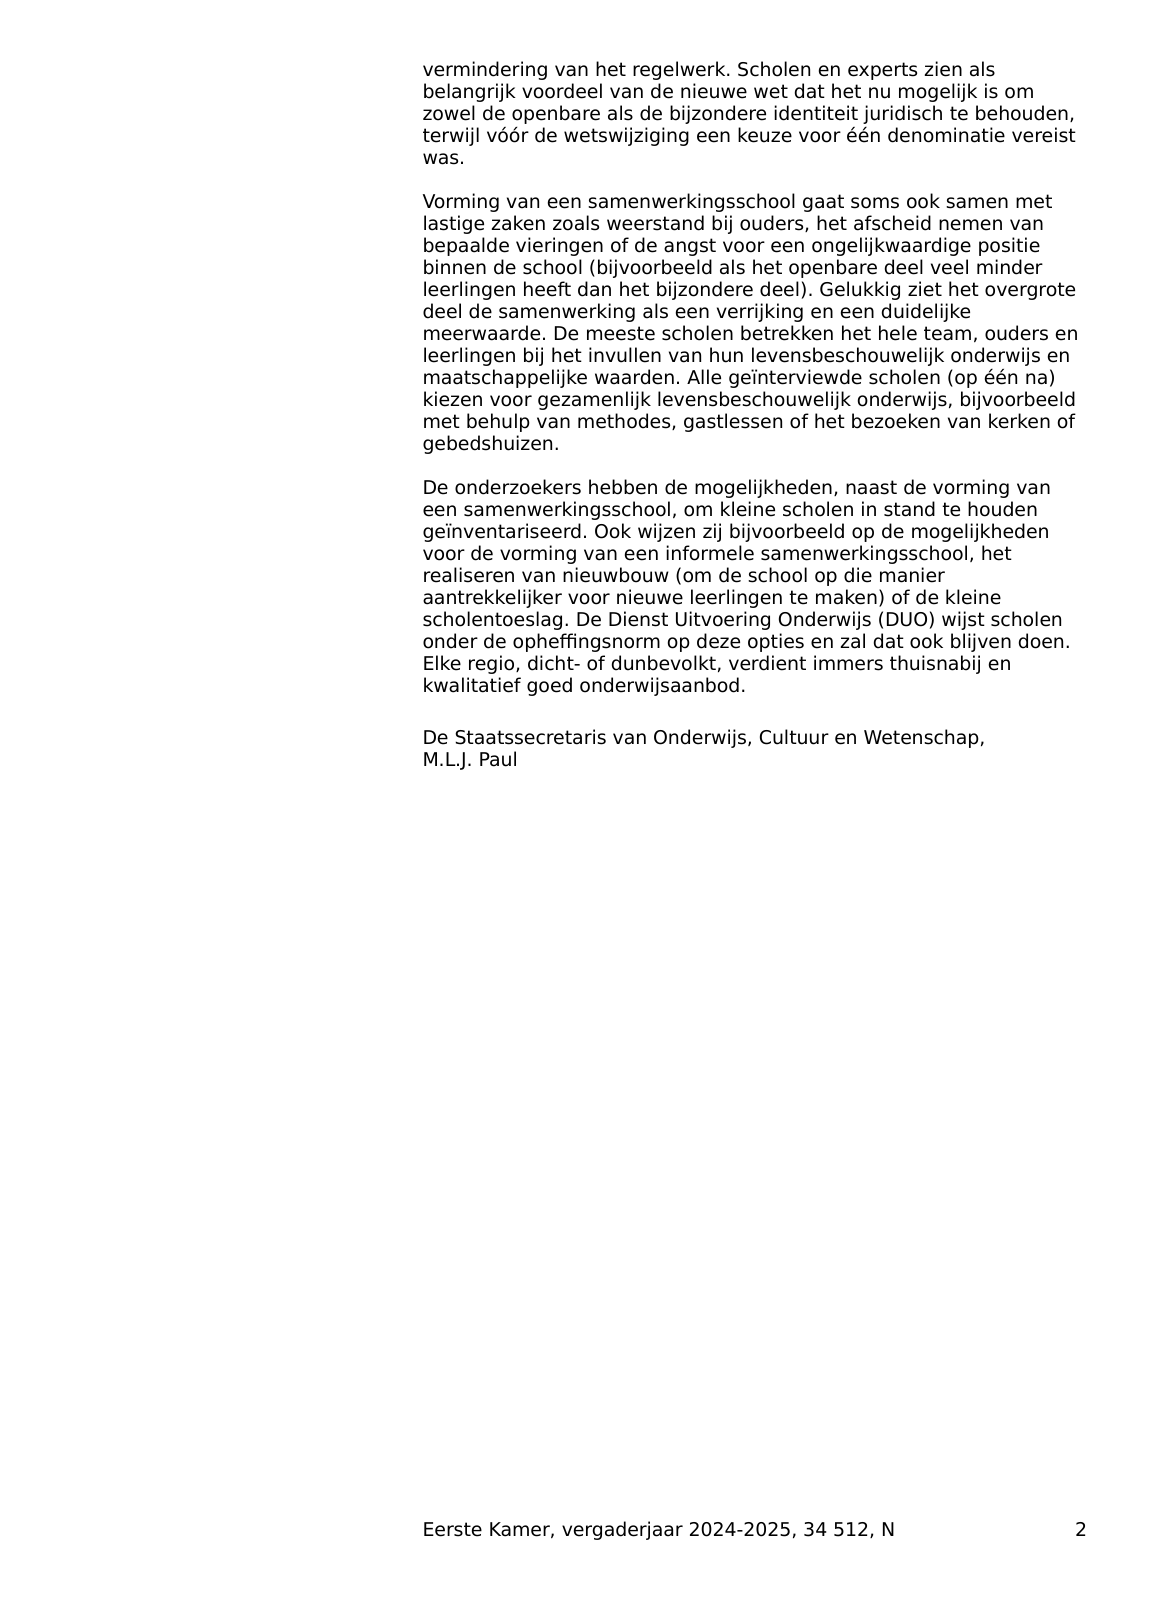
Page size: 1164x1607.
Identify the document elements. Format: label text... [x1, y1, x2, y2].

text Vorming van een samenwerkingsschool gaat soms ook samen met lastige zaken zoals weerstand bij ouders, het afscheid nemen van bepaalde vieringen of de angst voor een ongelijkwaardige positie binnen de school (bijvoorbeeld als het openbare deel veel minder leerlingen heeft dan het bijzondere deel). Gelukkig ziet het overgrote deel de samenwerking als een verrijking en een duidelijke meerwaarde. De meeste scholen betrekken het hele team, ouders en leerlingen bij het invullen van hun levensbeschouwelijk onderwijs en maatschappelijke waarden. Alle geïnterviewde scholen (op één na) kiezen voor gezamenlijk levensbeschouwelijk onderwijs, bijvoorbeeld met behulp van methodes, gastlessen of het bezoeken van kerken of gebedshuizen. [422, 191, 1087, 455]
text De Staatssecretaris van Onderwijs, Cultuur en Wetenschap, M.L.J. Paul [422, 727, 1087, 771]
text De onderzoekers hebben de mogelijkheden, naast de vorming van een samenwerkingsschool, om kleine scholen in stand te houden geïnventariseerd. Ook wijzen zij bijvoorbeeld op de mogelijkheden voor de vorming van een informele samenwerkingsschool, het realiseren van nieuwbouw (om de school op die manier aantrekkelijker voor nieuwe leerlingen te maken) of de kleine scholentoeslag. De Dienst Uitvoering Onderwijs (DUO) wijst scholen onder de opheffingsnorm op deze opties en zal dat ook blijven doen. Elke regio, dicht- of dunbevolkt, verdient immers thuisnabij en kwalitatief goed onderwijsaanbod. [422, 477, 1087, 697]
text vermindering van het regelwerk. Scholen en experts zien als belangrijk voordeel van de nieuwe wet dat het nu mogelijk is om zowel de openbare als de bijzondere identiteit juridisch te behouden, terwijl vóór de wetswijziging een keuze voor één denominatie vereist was. [422, 59, 1087, 169]
